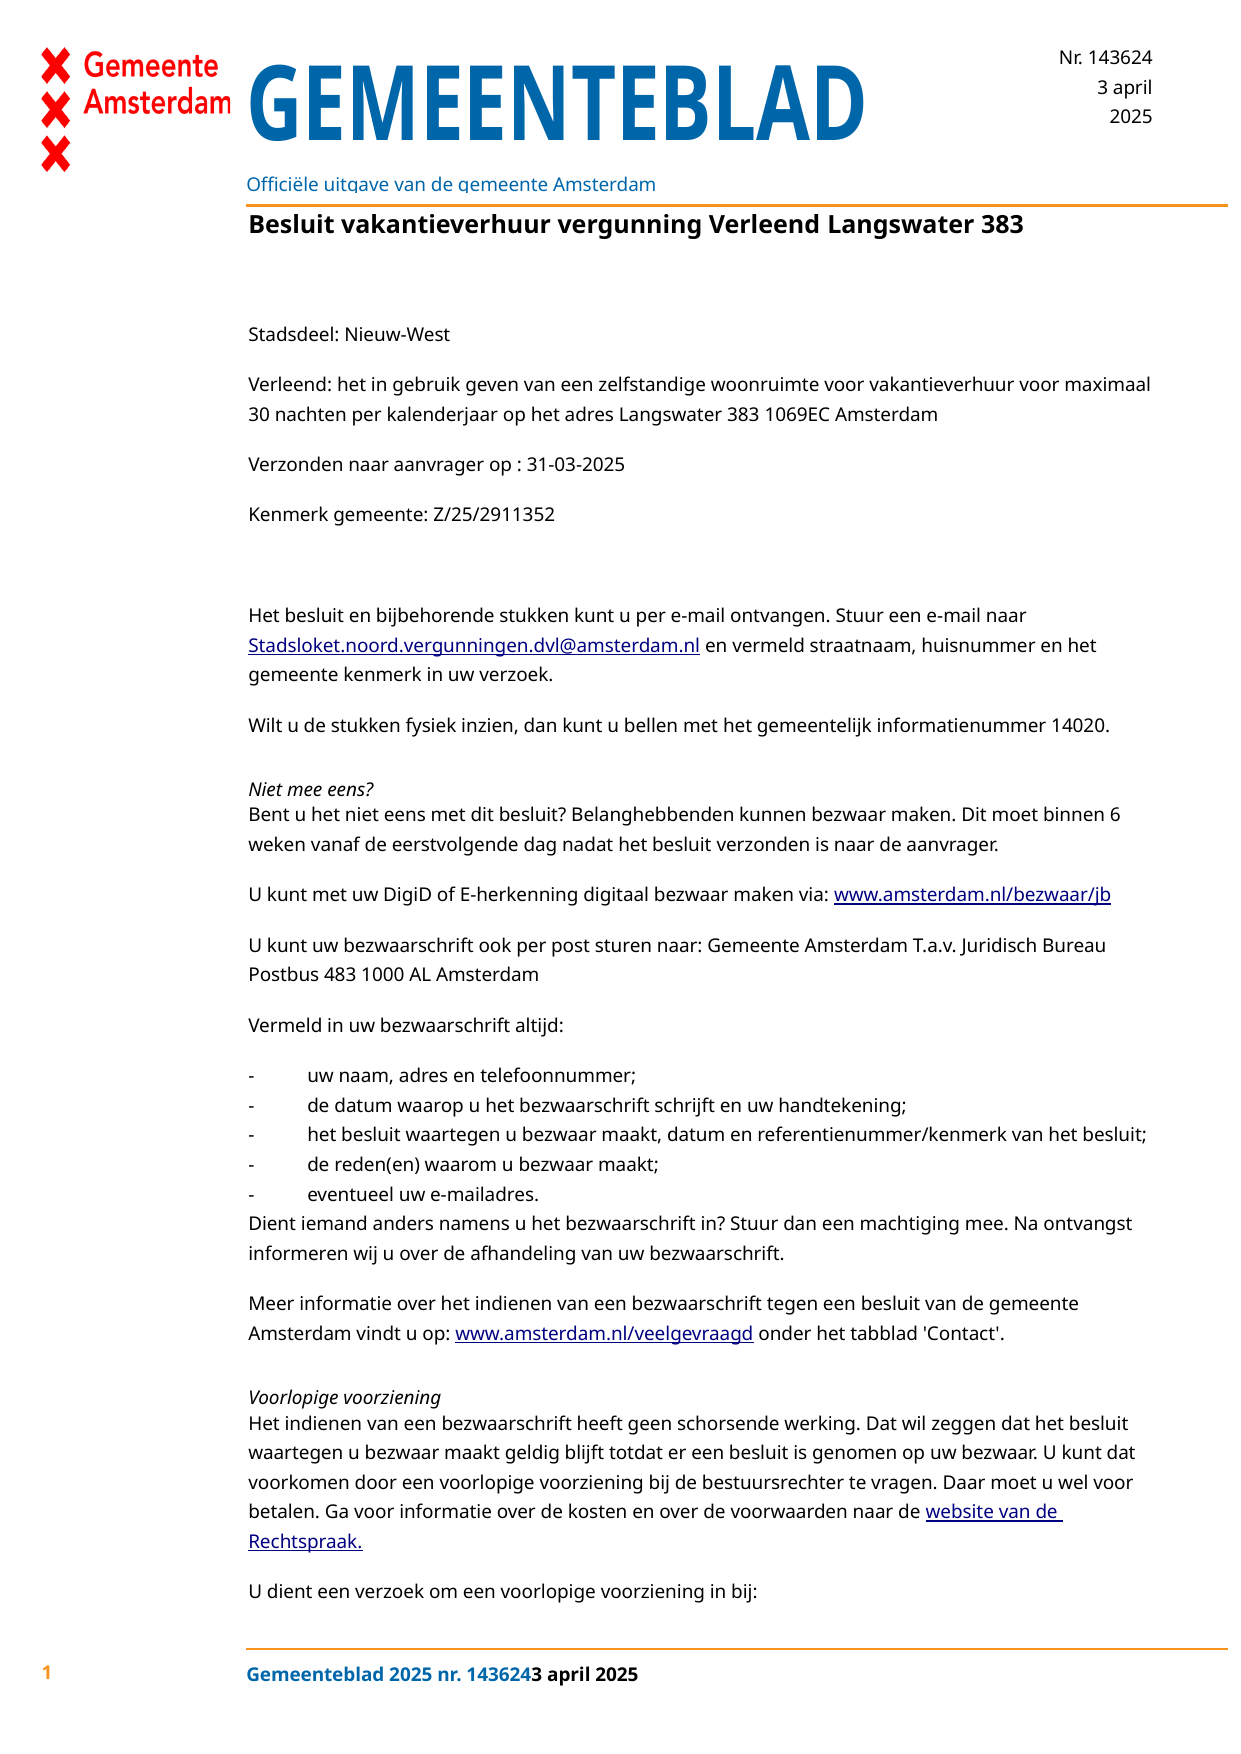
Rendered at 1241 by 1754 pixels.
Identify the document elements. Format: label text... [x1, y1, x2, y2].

list het besluit waartegen u bezwaar maakt, datum en referentienummer/kenmerk van het besluit; [248, 1122, 1152, 1147]
text Het indienen van een bezwaarschrift heeft geen schorsende werking. Dat wil zeggen dat het besluit waartegen u bezwaar maakt geldig blijft totdat er een besluit is genomen op uw bezwaar. U kunt dat voorkomen door een voorlopige voorziening bij de bestuursrechter te vragen. Daar moet u wel voor betalen. Ga voor informatie over de kosten en over de voorwaarden naar de website van de Rechtspraak. [248, 1410, 1152, 1554]
text Voorlopige voorziening [248, 1384, 1152, 1410]
list eventueel uw e-mailadres. [248, 1181, 1152, 1207]
list uw naam, adres en telefoonnummer; [248, 1062, 1152, 1088]
text U dient een verzoek om een voorlopige voorziening in bij: [248, 1578, 1152, 1604]
picture [41, 47, 231, 172]
text Verzonden naar aanvrager op : 31-03-2025 [248, 451, 1152, 477]
text Stadsdeel: Nieuw-West [248, 321, 1152, 346]
text Bent u het niet eens met dit besluit? Belanghebbenden kunnen bezwaar maken. Dit moet binnen 6 weken vanaf de eerstvolgende dag nadat het besluit verzonden is naar de aanvrager. [248, 802, 1152, 857]
text Besluit vakantieverhuur vergunning Verleend Langswater 383 [248, 207, 1152, 241]
text Kenmerk gemeente: Z/25/2911352 [248, 502, 1152, 527]
text Dient iemand anders namens u het bezwaarschrift in? Stuur dan een machtiging mee. Na ontvangst informeren wij u over de afhandeling van uw bezwaarschrift. [248, 1210, 1152, 1266]
text Niet mee eens? [248, 776, 1152, 802]
text Vermeld in uw bezwaarschrift altijd: [248, 1012, 1152, 1038]
text Wilt u de stukken fysiek inzien, dan kunt u bellen met het gemeentelijk informatienummer 14020. [248, 712, 1152, 738]
text U kunt uw bezwaarschrift ook per post sturen naar: Gemeente Amsterdam T.a.v. Juridisch Bureau Postbus 483 1000 AL Amsterdam [248, 932, 1152, 987]
list de reden(en) waarom u bezwaar maakt; [248, 1151, 1152, 1177]
text U kunt met uw DigiD of E-herkenning digitaal bezwaar maken via: www.amsterdam.nl/bezwaar/jb [248, 882, 1152, 907]
list de datum waarop u het bezwaarschrift schrijft en uw handtekening; [248, 1092, 1152, 1118]
text Meer informatie over het indienen van een bezwaarschrift tegen een besluit van de gemeente Amsterdam vindt u op: www.amsterdam.nl/veelgevraagd onder het tabblad 'Contact'. [248, 1290, 1152, 1346]
text Het besluit en bijbehorende stukken kunt u per e-mail ontvangen. Stuur een e-mail naar Stadsloket.noord.vergunningen.dvl@amsterdam.nl en vermeld straatnaam, huisnummer en het gemeente kenmerk in uw verzoek. [248, 602, 1152, 687]
text Verleend: het in gebruik geven van een zelfstandige woonruimte voor vakantieverhuur voor maximaal 30 nachten per kalenderjaar op het adres Langswater 383 1069EC Amsterdam [248, 371, 1152, 426]
